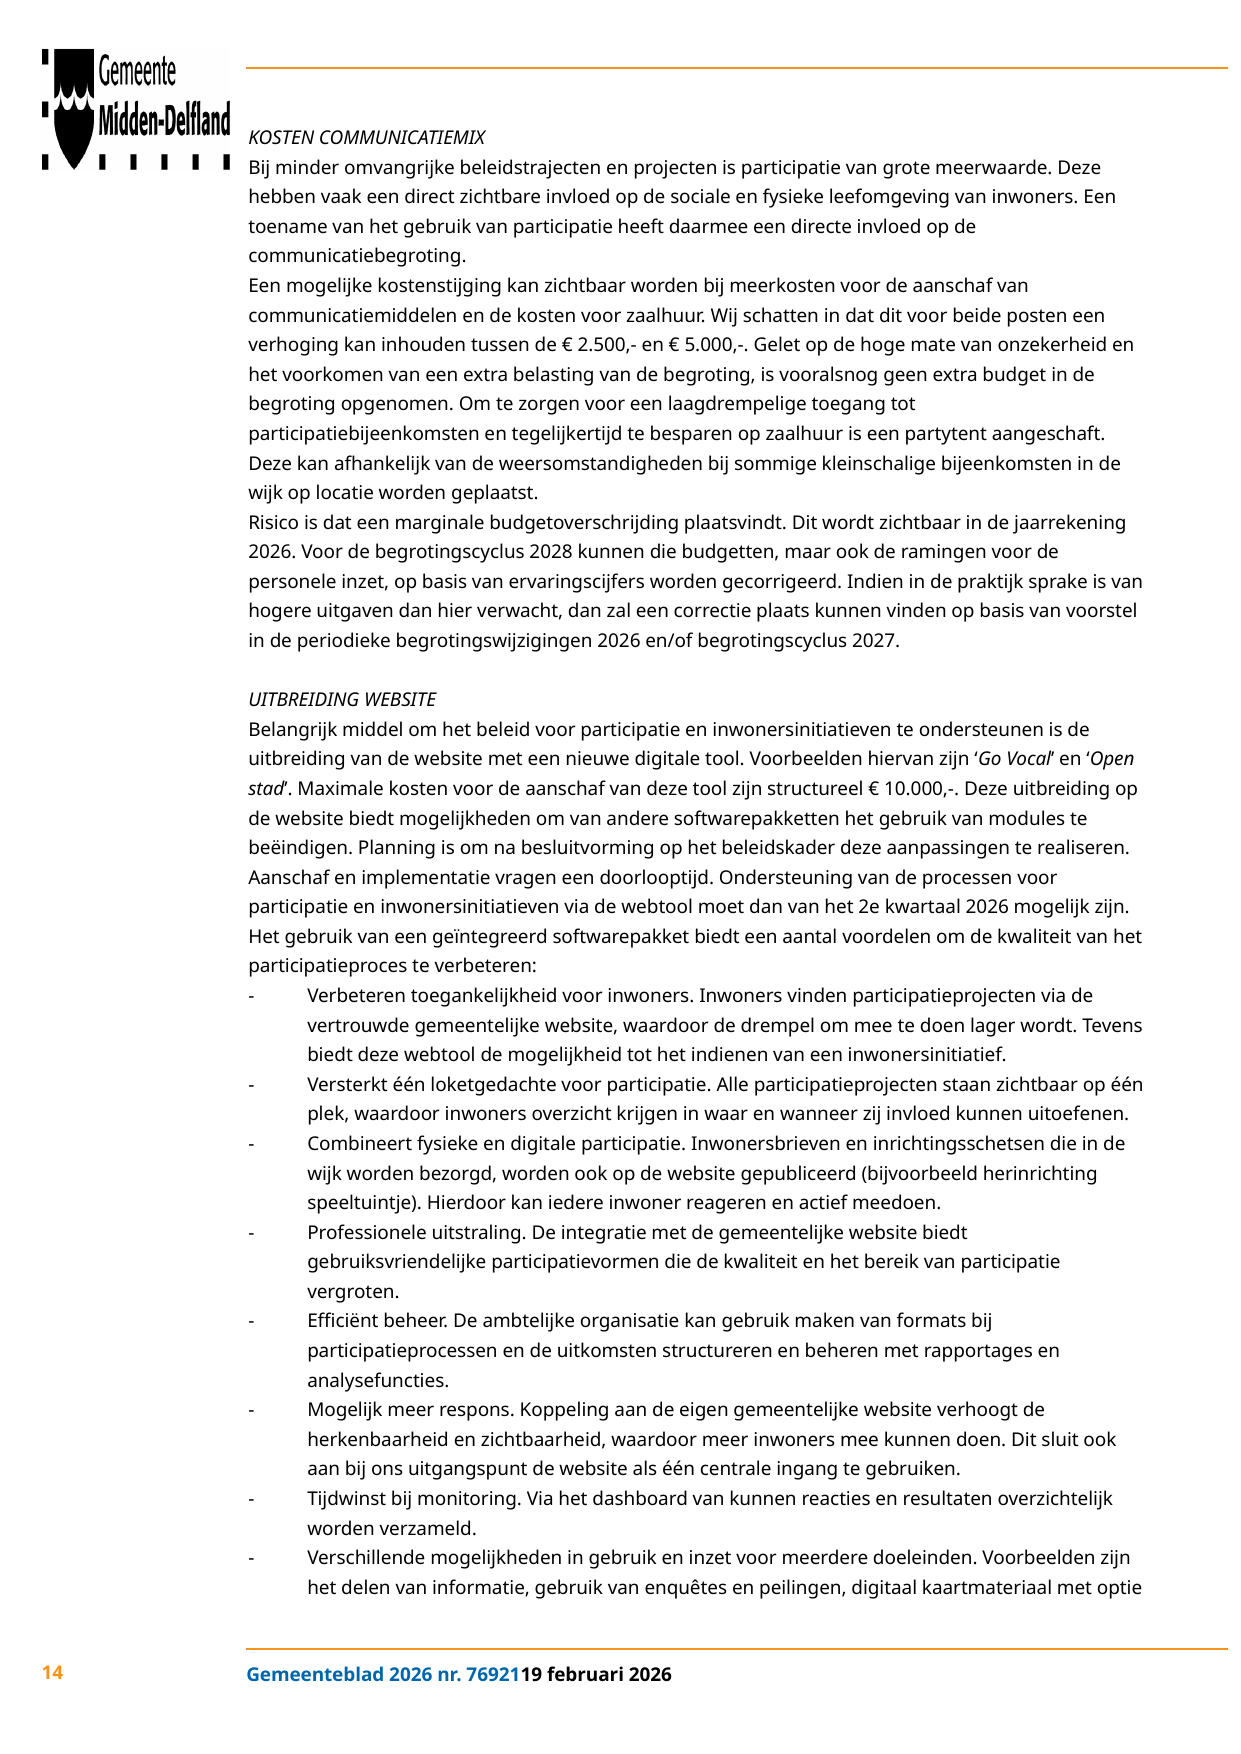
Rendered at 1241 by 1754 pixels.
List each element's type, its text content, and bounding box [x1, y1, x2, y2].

list Versterkt één loketgedachte voor participatie. Alle participatieprojecten staan zichtbaar op één plek, waardoor inwoners overzicht krijgen in waar en wanneer zij invloed kunnen uitoefenen. [248, 1071, 1152, 1126]
list Verbeteren toegankelijkheid voor inwoners. Inwoners vinden participatieprojecten via de vertrouwde gemeentelijke website, waardoor de drempel om mee te doen lager wordt. Tevens biedt deze webtool de mogelijkheid tot het indienen van een inwonersinitiatief. [248, 982, 1152, 1067]
picture [41, 47, 231, 172]
list Mogelijk meer respons. Koppeling aan de eigen gemeentelijke website verhoogt de herkenbaarheid en zichtbaarheid, waardoor meer inwoners mee kunnen doen. Dit sluit ook aan bij ons uitgangspunt de website als één centrale ingang te gebruiken. [248, 1396, 1152, 1481]
list Verschillende mogelijkheden in gebruik en inzet voor meerdere doeleinden. Voorbeelden zijn het delen van informatie, gebruik van enquêtes en peilingen, digitaal kaartmateriaal met optie [248, 1544, 1152, 1600]
text Een mogelijke kostenstijging kan zichtbaar worden bij meerkosten voor de aanschaf van communicatiemiddelen en de kosten voor zaalhuur. Wij schatten in dat dit voor beide posten een verhoging kan inhouden tussen de € 2.500,- en € 5.000,-. Gelet op de hoge mate van onzekerheid en het voorkomen van een extra belasting van de begroting, is vooralsnog geen extra budget in de begroting opgenomen. Om te zorgen voor een laagdrempelige toegang tot participatiebijeenkomsten en tegelijkertijd te besparen op zaalhuur is een partytent aangeschaft. Deze kan afhankelijk van de weersomstandigheden bij sommige kleinschalige bijeenkomsten in de wijk op locatie worden geplaatst. [248, 272, 1152, 505]
text Risico is dat een marginale budgetoverschrijding plaatsvindt. Dit wordt zichtbaar in de jaarrekening 2026. Voor de begrotingscyclus 2028 kunnen die budgetten, maar ook de ramingen voor de personele inzet, op basis van ervaringscijfers worden gecorrigeerd. Indien in de praktijk sprake is van hogere uitgaven dan hier verwacht, dan zal een correctie plaats kunnen vinden op basis van voorstel in de periodieke begrotingswijzigingen 2026 en/of begrotingscyclus 2027. [248, 509, 1152, 653]
text Belangrijk middel om het beleid voor participatie en inwonersinitiatieven te ondersteunen is de uitbreiding van de website met een nieuwe digitale tool. Voorbeelden hiervan zijn ‘Go Vocal’ en ‘Open stad’. Maximale kosten voor de aanschaf van deze tool zijn structureel € 10.000,-. Deze uitbreiding op de website biedt mogelijkheden om van andere softwarepakketten het gebruik van modules te beëindigen. Planning is om na besluitvorming op het beleidskader deze aanpassingen te realiseren. Aanschaf en implementatie vragen een doorlooptijd. Ondersteuning van de processen voor participatie en inwonersinitiatieven via de webtool moet dan van het 2e kwartaal 2026 mogelijk zijn. [248, 716, 1152, 919]
list Efficiënt beheer. De ambtelijke organisatie kan gebruik maken van formats bij participatieprocessen en de uitkomsten structureren en beheren met rapportages en analysefuncties. [248, 1308, 1152, 1393]
text KOSTEN COMMUNICATIEMIX [248, 124, 1152, 150]
list Tijdwinst bij monitoring. Via het dashboard van kunnen reacties en resultaten overzichtelijk worden verzameld. [248, 1485, 1152, 1541]
text Bij minder omvangrijke beleidstrajecten en projecten is participatie van grote meerwaarde. Deze hebben vaak een direct zichtbare invloed op de sociale en fysieke leefomgeving van inwoners. Een toename van het gebruik van participatie heeft daarmee een directe invloed op de communicatiebegroting. [248, 154, 1152, 268]
list Professionele uitstraling. De integratie met de gemeentelijke website biedt gebruiksvriendelijke participatievormen die de kwaliteit en het bereik van participatie vergroten. [248, 1219, 1152, 1304]
list Combineert fysieke en digitale participatie. Inwonersbrieven en inrichtingsschetsen die in de wijk worden bezorgd, worden ook op de website gepubliceerd (bijvoorbeeld herinrichting speeltuintje). Hierdoor kan iedere inwoner reageren en actief meedoen. [248, 1130, 1152, 1215]
text UITBREIDING WEBSITE [248, 686, 1152, 712]
text Het gebruik van een geïntegreerd softwarepakket biedt een aantal voordelen om de kwaliteit van het participatieproces te verbeteren: [248, 923, 1152, 978]
